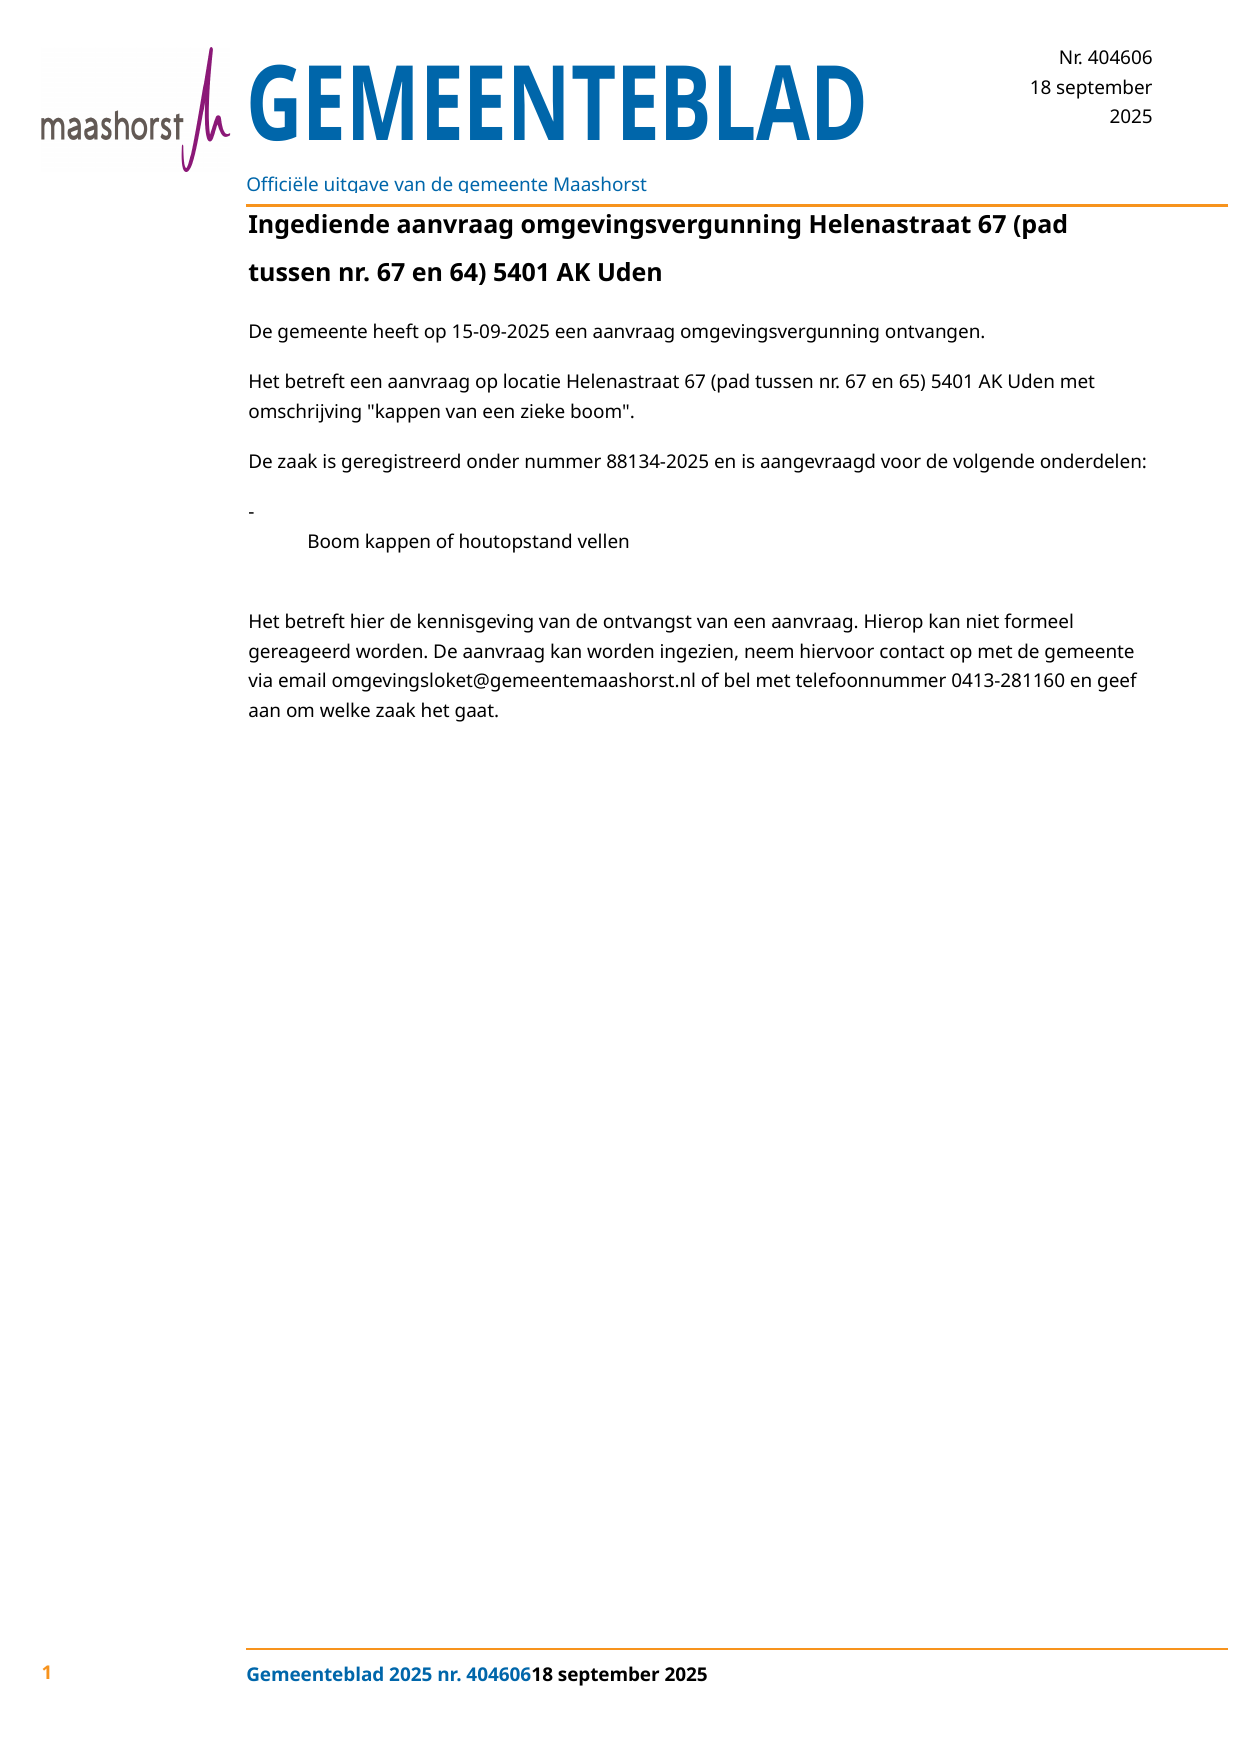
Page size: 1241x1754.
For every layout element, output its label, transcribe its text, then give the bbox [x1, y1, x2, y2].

text De gemeente heeft op 15-09-2025 een aanvraag omgevingsvergunning ontvangen. [248, 318, 1152, 344]
list Boom kappen of houtopstand vellen [248, 528, 1152, 554]
text Ingediende aanvraag omgevingsvergunning Helenastraat 67 (pad tussen nr. 67 en 64) 5401 AK Uden [248, 207, 1152, 288]
text De zaak is geregistreerd onder nummer 88134-2025 en is aangevraagd voor de volgende onderdelen: [248, 448, 1152, 474]
text Het betreft hier de kennisgeving van de ontvangst van een aanvraag. Hierop kan niet formeel gereageerd worden. De aanvraag kan worden ingezien, neem hiervoor contact op met de gemeente via email omgevingsloket@gemeentemaashorst.nl of bel met telefoonnummer 0413-281160 en geef aan om welke zaak het gaat. [248, 608, 1152, 723]
text Het betreft een aanvraag op locatie Helenastraat 67 (pad tussen nr. 67 en 65) 5401 AK Uden met omschrijving "kappen van een zieke boom". [248, 368, 1152, 424]
picture [41, 47, 231, 172]
